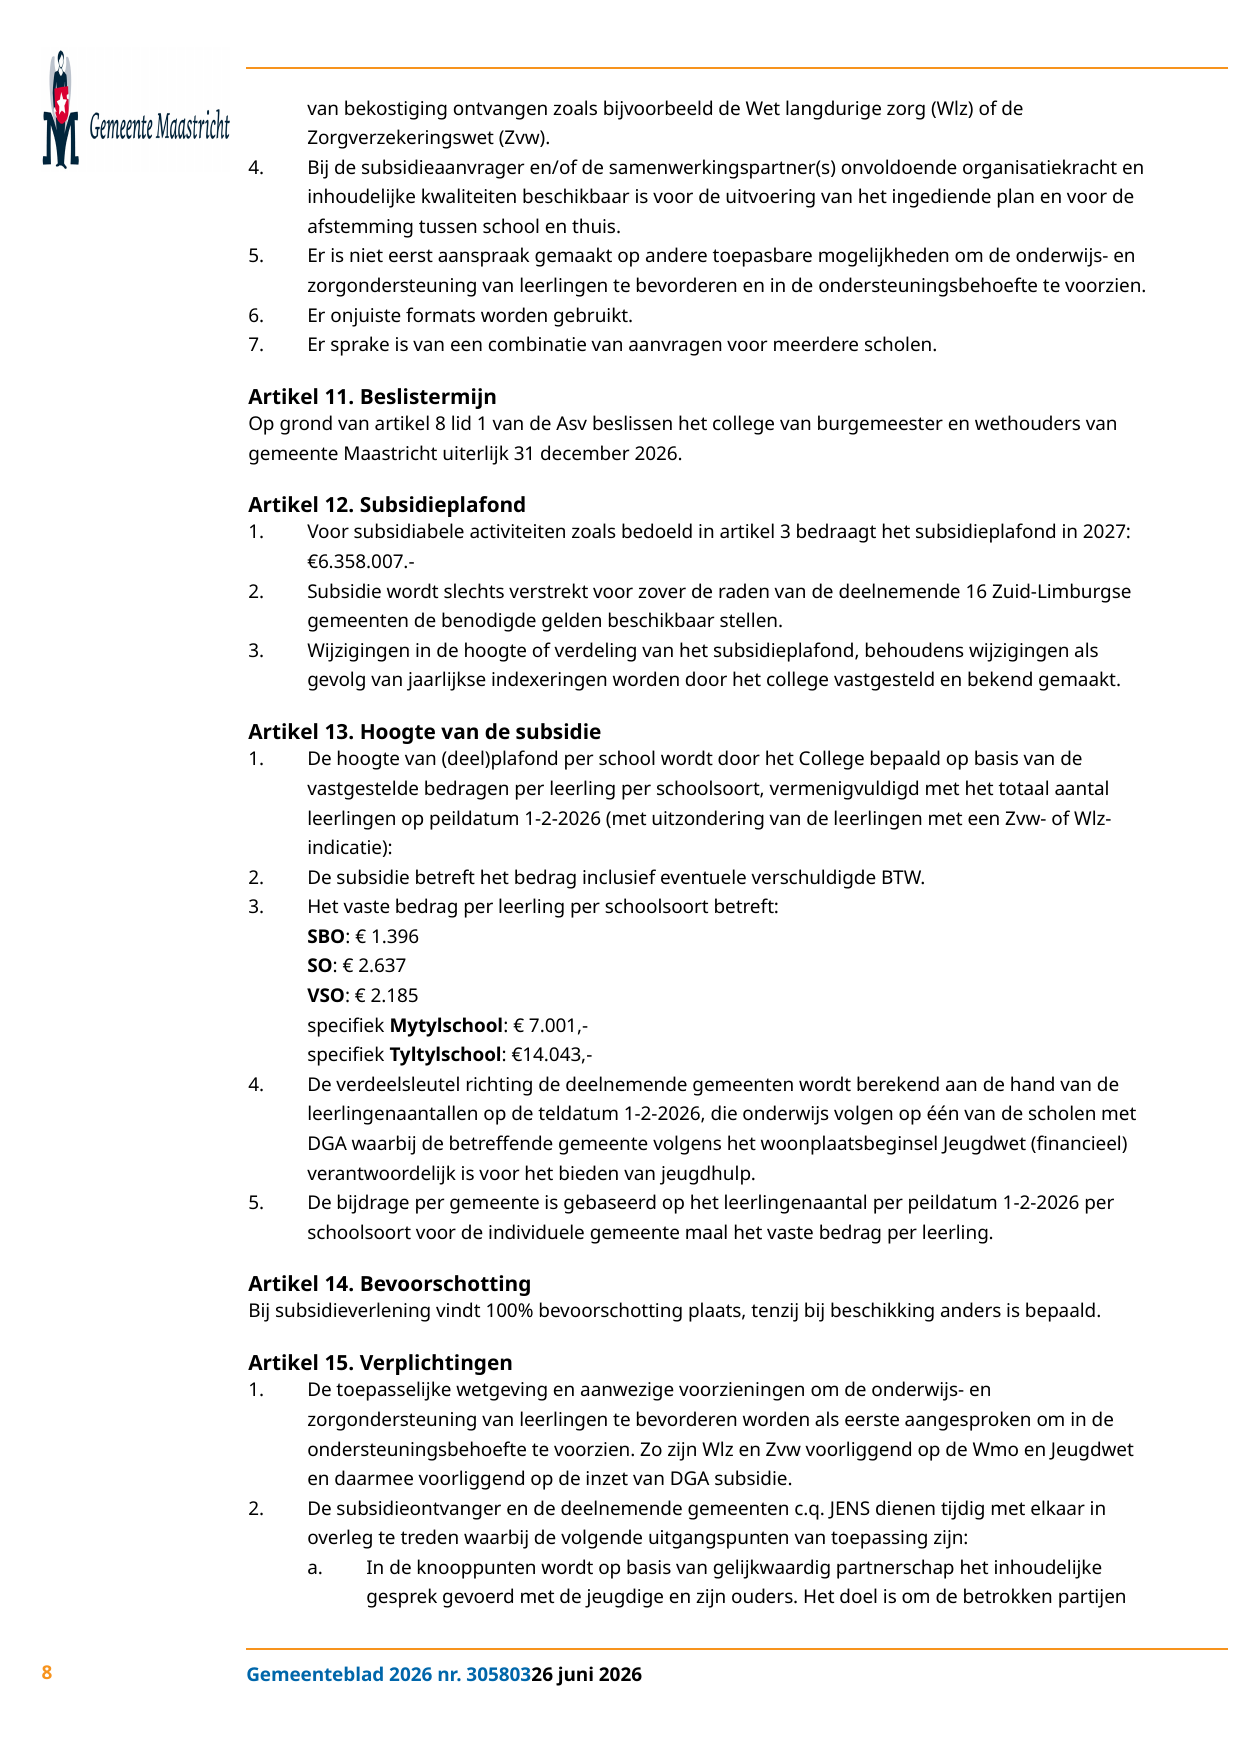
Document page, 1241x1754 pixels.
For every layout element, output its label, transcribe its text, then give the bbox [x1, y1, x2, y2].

text Artikel 13. Hoogte van de subsidie [248, 717, 1152, 746]
list Het vaste bedrag per leerling per schoolsoort betreft: [248, 893, 1152, 919]
list De subsidieontvanger en de deelnemende gemeenten c.q. JENS dienen tijdig met elkaar in overleg te treden waarbij de volgende uitgangspunten van toepassing zijn: [248, 1495, 1152, 1550]
text Bij subsidieverlening vindt 100% bevoorschotting plaats, tenzij bij beschikking anders is bepaald. [248, 1298, 1152, 1323]
text Op grond van artikel 8 lid 1 van de Asv beslissen het college van burgemeester en wethouders van gemeente Maastricht uiterlijk 31 december 2026. [248, 410, 1152, 466]
list specifiek Tyltylschool: €14.043,- [248, 1041, 1152, 1067]
list Voor subsidiabele activiteiten zoals bedoeld in artikel 3 bedraagt het subsidieplafond in 2027: €6.358.007.- [248, 519, 1152, 574]
list Er sprake is van een combinatie van aanvragen voor meerdere scholen. [248, 331, 1152, 357]
text Artikel 15. Verplichtingen [248, 1348, 1152, 1377]
list De subsidie betreft het bedrag inclusief eventuele verschuldigde BTW. [248, 864, 1152, 889]
picture [41, 47, 231, 172]
text Artikel 11. Beslistermijn [248, 382, 1152, 410]
list Er is niet eerst aanspraak gemaakt op andere toepasbare mogelijkheden om de onderwijs- en zorgondersteuning van leerlingen te bevorderen en in de ondersteuningsbehoefte te voorzien. [248, 243, 1152, 298]
list Bij de subsidieaanvrager en/of de samenwerkingspartner(s) onvoldoende organisatiekracht en inhoudelijke kwaliteiten beschikbaar is voor de uitvoering van het ingediende plan en voor de afstemming tussen school en thuis. [248, 154, 1152, 239]
list Subsidie wordt slechts verstrekt voor zover de raden van de deelnemende 16 Zuid-Limburgse gemeenten de benodigde gelden beschikbaar stellen. [248, 578, 1152, 633]
list SO: € 2.637 [248, 953, 1152, 978]
list De verdeelsleutel richting de deelnemende gemeenten wordt berekend aan de hand van de leerlingenaantallen op de teldatum 1-2-2026, die onderwijs volgen op één van de scholen met DGA waarbij de betreffende gemeente volgens het woonplaatsbeginsel Jeugdwet (financieel) verantwoordelijk is voor het bieden van jeugdhulp. [248, 1071, 1152, 1185]
list De toepasselijke wetgeving en aanwezige voorzieningen om de onderwijs- en zorgondersteuning van leerlingen te bevorderen worden als eerste aangesproken om in de ondersteuningsbehoefte te voorzien. Zo zijn Wlz en Zvw voorliggend op de Wmo en Jeugdwet en daarmee voorliggend op de inzet van DGA subsidie. [248, 1377, 1152, 1491]
text Artikel 14. Bevoorschotting [248, 1269, 1152, 1298]
text Artikel 12. Subsidieplafond [248, 490, 1152, 519]
list van bekostiging ontvangen zoals bijvoorbeeld de Wet langdurige zorg (Wlz) of de Zorgverzekeringswet (Zvw). [248, 95, 1152, 150]
list Wijzigingen in de hoogte of verdeling van het subsidieplafond, behoudens wijzigingen als gevolg van jaarlijkse indexeringen worden door het college vastgesteld en bekend gemaakt. [248, 637, 1152, 692]
list specifiek Mytylschool: € 7.001,- [248, 1012, 1152, 1037]
list De bijdrage per gemeente is gebaseerd op het leerlingenaantal per peildatum 1-2-2026 per schoolsoort voor de individuele gemeente maal het vaste bedrag per leerling. [248, 1189, 1152, 1244]
list De hoogte van (deel)plafond per school wordt door het College bepaald op basis van de vastgestelde bedragen per leerling per schoolsoort, vermenigvuldigd met het totaal aantal leerlingen op peildatum 1-2-2026 (met uitzondering van de leerlingen met een Zvw- of Wlz-indicatie): [248, 746, 1152, 860]
list SBO: € 1.396 [248, 923, 1152, 949]
list In de knooppunten wordt op basis van gelijkwaardig partnerschap het inhoudelijke gesprek gevoerd met de jeugdige en zijn ouders. Het doel is om de betrokken partijen [307, 1554, 1152, 1609]
list VSO: € 2.185 [248, 982, 1152, 1008]
list Er onjuiste formats worden gebruikt. [248, 302, 1152, 328]
